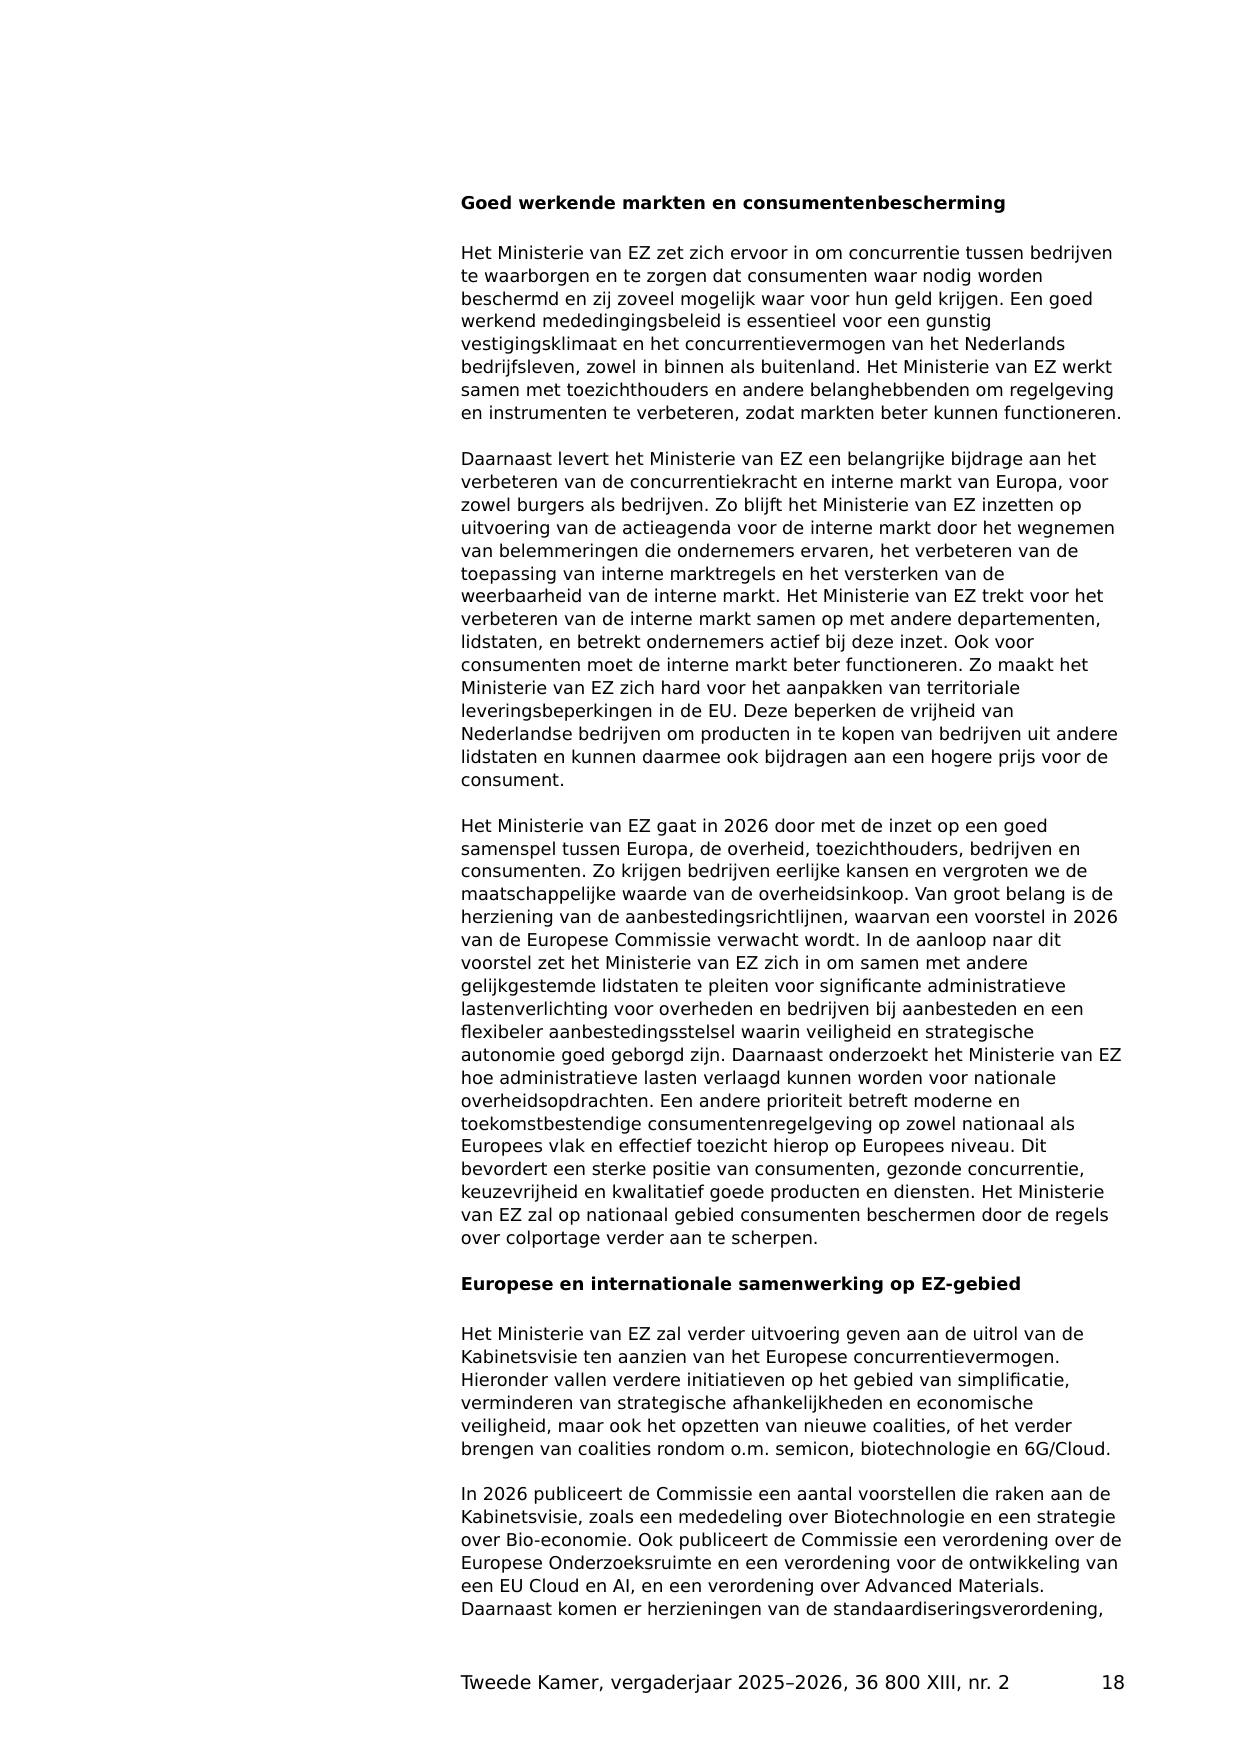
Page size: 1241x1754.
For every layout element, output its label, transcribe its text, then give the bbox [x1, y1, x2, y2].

text In 2026 publiceert de Commissie een aantal voorstellen die raken aan de Kabinetsvisie, zoals een mededeling over Biotechnologie en een strategie over Bio-economie. Ook publiceert de Commissie een verordening over de Europese Onderzoeksruimte en een verordening voor de ontwikkeling van een EU Cloud en AI, en een verordening over Advanced Materials. Daarnaast komen er herzieningen van de standaardiseringsverordening, [461, 1482, 1125, 1620]
text Het Ministerie van EZ gaat in 2026 door met de inzet op een goed samenspel tussen Europa, de overheid, toezichthouders, bedrijven en consumenten. Zo krijgen bedrĳven eerlĳke kansen en vergroten we de maatschappelĳke waarde van de overheidsinkoop. Van groot belang is de herziening van de aanbestedingsrichtlijnen, waarvan een voorstel in 2026 van de Europese Commissie verwacht wordt. In de aanloop naar dit voorstel zet het Ministerie van EZ zich in om samen met andere gelijkgestemde lidstaten te pleiten voor significante administratieve lastenverlichting voor overheden en bedrijven bij aanbesteden en een flexibeler aanbestedingsstelsel waarin veiligheid en strategische autonomie goed geborgd zijn. Daarnaast onderzoekt het Ministerie van EZ hoe administratieve lasten verlaagd kunnen worden voor nationale overheidsopdrachten. Een andere prioriteit betreft moderne en toekomstbestendige consumentenregelgeving op zowel nationaal als Europees vlak en effectief toezicht hierop op Europees niveau. Dit bevordert een sterke positie van consumenten, gezonde concurrentie, keuzevrĳheid en kwalitatief goede producten en diensten. Het Ministerie van EZ zal op nationaal gebied consumenten beschermen door de regels over colportage verder aan te scherpen. [461, 814, 1125, 1249]
text Goed werkende markten en consumentenbescherming [461, 191, 1125, 214]
text Het Ministerie van EZ zet zich ervoor in om concurrentie tussen bedrijven te waarborgen en te zorgen dat consumenten waar nodig worden beschermd en zij zoveel mogelijk waar voor hun geld krijgen. Een goed werkend mededingingsbeleid is essentieel voor een gunstig vestigingsklimaat en het concurrentievermogen van het Nederlands bedrijfsleven, zowel in binnen als buitenland. Het Ministerie van EZ werkt samen met toezichthouders en andere belanghebbenden om regelgeving en instrumenten te verbeteren, zodat markten beter kunnen functioneren. [461, 241, 1125, 424]
text Het Ministerie van EZ zal verder uitvoering geven aan de uitrol van de Kabinetsvisie ten aanzien van het Europese concurrentievermogen. Hieronder vallen verdere initiatieven op het gebied van simplificatie, verminderen van strategische afhankelijkheden en economische veiligheid, maar ook het opzetten van nieuwe coalities, of het verder brengen van coalities rondom o.m. semicon, biotechnologie en 6G/Cloud. [461, 1322, 1125, 1459]
text Europese en internationale samenwerking op EZ-gebied [461, 1272, 1125, 1295]
text Daarnaast levert het Ministerie van EZ een belangrĳke bĳdrage aan het verbeteren van de concurrentiekracht en interne markt van Europa, voor zowel burgers als bedrijven. Zo blijft het Ministerie van EZ inzetten op uitvoering van de actieagenda voor de interne markt door het wegnemen van belemmeringen die ondernemers ervaren, het verbeteren van de toepassing van interne marktregels en het versterken van de weerbaarheid van de interne markt. Het Ministerie van EZ trekt voor het verbeteren van de interne markt samen op met andere departementen, lidstaten, en betrekt ondernemers actief bij deze inzet. Ook voor consumenten moet de interne markt beter functioneren. Zo maakt het Ministerie van EZ zich hard voor het aanpakken van territoriale leveringsbeperkingen in de EU. Deze beperken de vrijheid van Nederlandse bedrijven om producten in te kopen van bedrijven uit andere lidstaten en kunnen daarmee ook bijdragen aan een hogere prijs voor de consument. [461, 447, 1125, 791]
